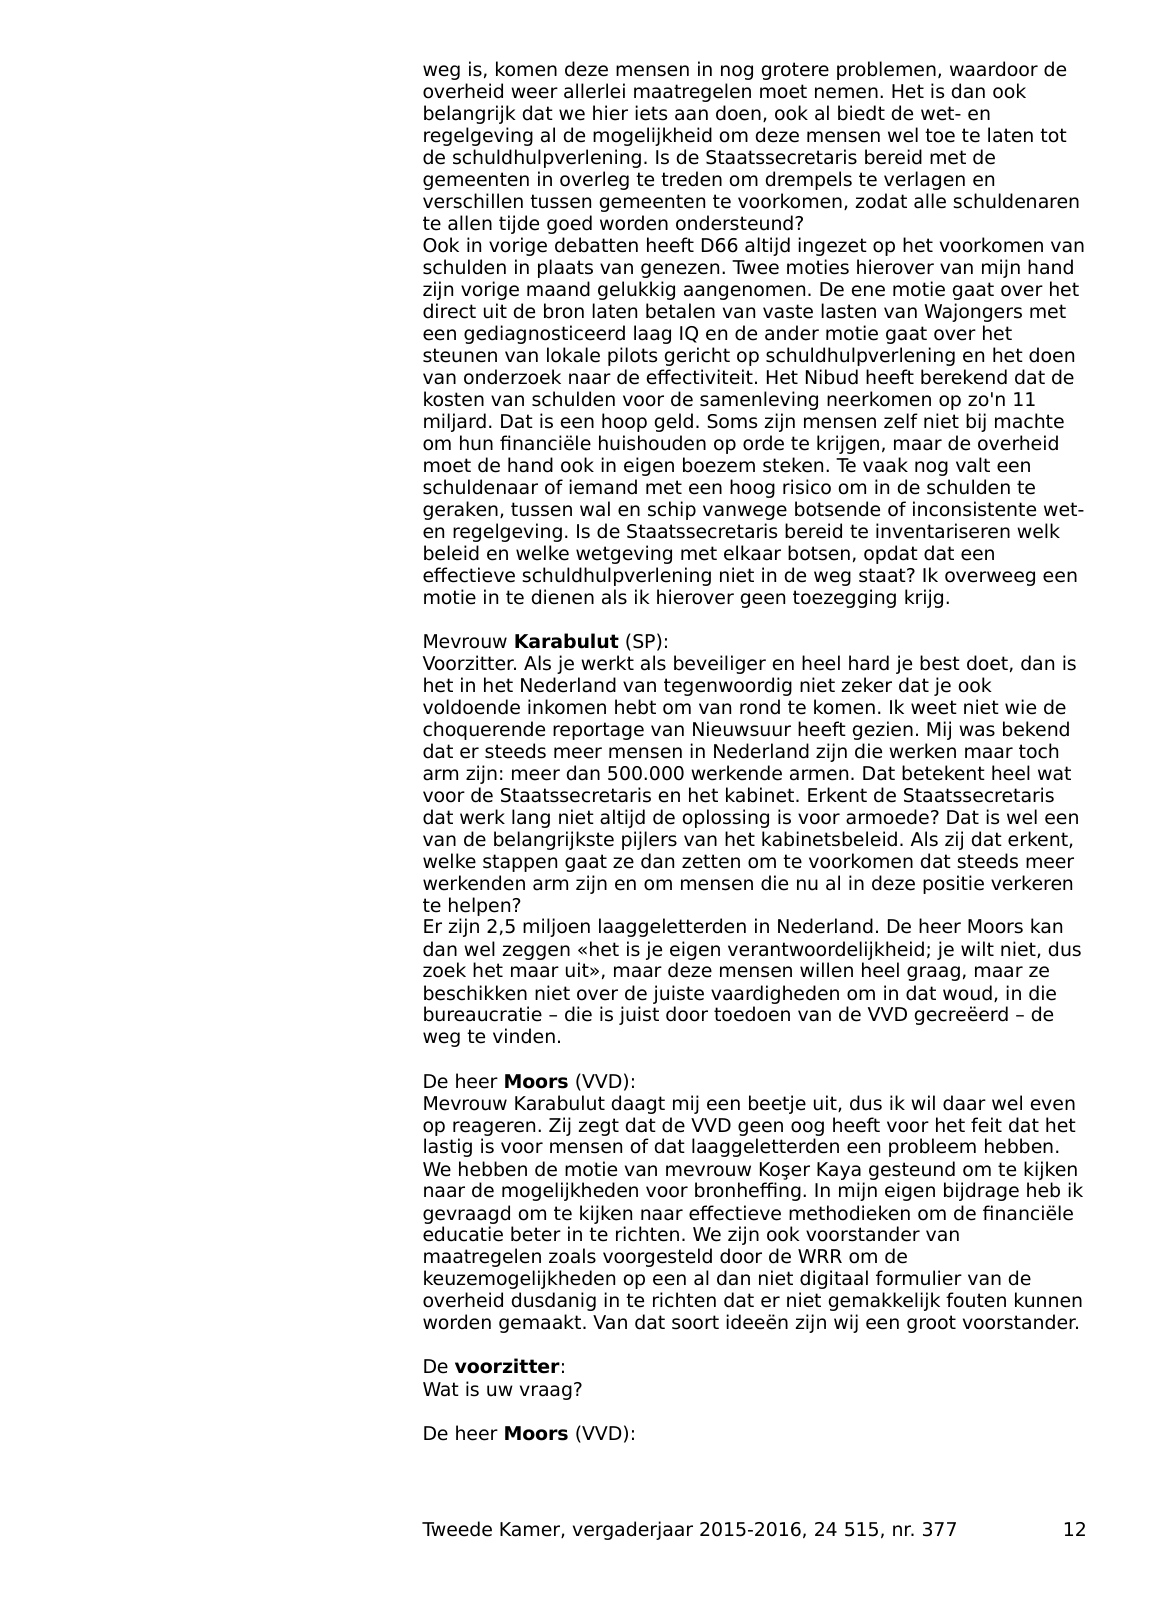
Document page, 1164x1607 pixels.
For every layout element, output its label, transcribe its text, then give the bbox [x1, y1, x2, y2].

text Mevrouw Karabulut daagt mij een beetje uit, dus ik wil daar wel even op reageren. Zij zegt dat de VVD geen oog heeft voor het feit dat het lastig is voor mensen of dat laaggeletterden een probleem hebben. We hebben de motie van mevrouw Koşer Kaya gesteund om te kijken naar de mogelijkheden voor bronheffing. In mijn eigen bijdrage heb ik gevraagd om te kijken naar effectieve methodieken om de financiële educatie beter in te richten. We zijn ook voorstander van maatregelen zoals voorgesteld door de WRR om de keuzemogelijkheden op een al dan niet digitaal formulier van de overheid dusdanig in te richten dat er niet gemakkelijk fouten kunnen worden gemaakt. Van dat soort ideeën zijn wij een groot voorstander. [422, 1092, 1087, 1334]
text De heer Moors (VVD): [422, 1423, 1087, 1444]
text Er zijn 2,5 miljoen laaggeletterden in Nederland. De heer Moors kan dan wel zeggen «het is je eigen verantwoordelijkheid; je wilt niet, dus zoek het maar uit», maar deze mensen willen heel graag, maar ze beschikken niet over de juiste vaardigheden om in dat woud, in die bureaucratie – die is juist door toedoen van de VVD gecreëerd – de weg te vinden. [422, 916, 1087, 1048]
text Wat is uw vraag? [422, 1378, 1087, 1400]
text De voorzitter: [422, 1356, 1087, 1378]
text weg is, komen deze mensen in nog grotere problemen, waardoor de overheid weer allerlei maatregelen moet nemen. Het is dan ook belangrijk dat we hier iets aan doen, ook al biedt de wet- en regelgeving al de mogelijkheid om deze mensen wel toe te laten tot de schuldhulpverlening. Is de Staatssecretaris bereid met de gemeenten in overleg te treden om drempels te verlagen en verschillen tussen gemeenten te voorkomen, zodat alle schuldenaren te allen tijde goed worden ondersteund? [422, 59, 1087, 235]
text De heer Moors (VVD): [422, 1071, 1087, 1092]
text Mevrouw Karabulut (SP): [422, 631, 1087, 653]
text Ook in vorige debatten heeft D66 altijd ingezet op het voorkomen van schulden in plaats van genezen. Twee moties hierover van mijn hand zijn vorige maand gelukkig aangenomen. De ene motie gaat over het direct uit de bron laten betalen van vaste lasten van Wajongers met een gediagnosticeerd laag IQ en de ander motie gaat over het steunen van lokale pilots gericht op schuldhulpverlening en het doen van onderzoek naar de effectiviteit. Het Nibud heeft berekend dat de kosten van schulden voor de samenleving neerkomen op zo'n 11 miljard. Dat is een hoop geld. Soms zijn mensen zelf niet bij machte om hun financiële huishouden op orde te krijgen, maar de overheid moet de hand ook in eigen boezem steken. Te vaak nog valt een schuldenaar of iemand met een hoog risico om in de schulden te geraken, tussen wal en schip vanwege botsende of inconsistente wet- en regelgeving. Is de Staatssecretaris bereid te inventariseren welk beleid en welke wetgeving met elkaar botsen, opdat dat een effectieve schuldhulpverlening niet in de weg staat? Ik overweeg een motie in te dienen als ik hierover geen toezegging krijg. [422, 235, 1087, 608]
text Voorzitter. Als je werkt als beveiliger en heel hard je best doet, dan is het in het Nederland van tegenwoordig niet zeker dat je ook voldoende inkomen hebt om van rond te komen. Ik weet niet wie de choquerende reportage van Nieuwsuur heeft gezien. Mij was bekend dat er steeds meer mensen in Nederland zijn die werken maar toch arm zijn: meer dan 500.000 werkende armen. Dat betekent heel wat voor de Staatssecretaris en het kabinet. Erkent de Staatssecretaris dat werk lang niet altijd de oplossing is voor armoede? Dat is wel een van de belangrijkste pijlers van het kabinetsbeleid. Als zij dat erkent, welke stappen gaat ze dan zetten om te voorkomen dat steeds meer werkenden arm zijn en om mensen die nu al in deze positie verkeren te helpen? [422, 653, 1087, 916]
